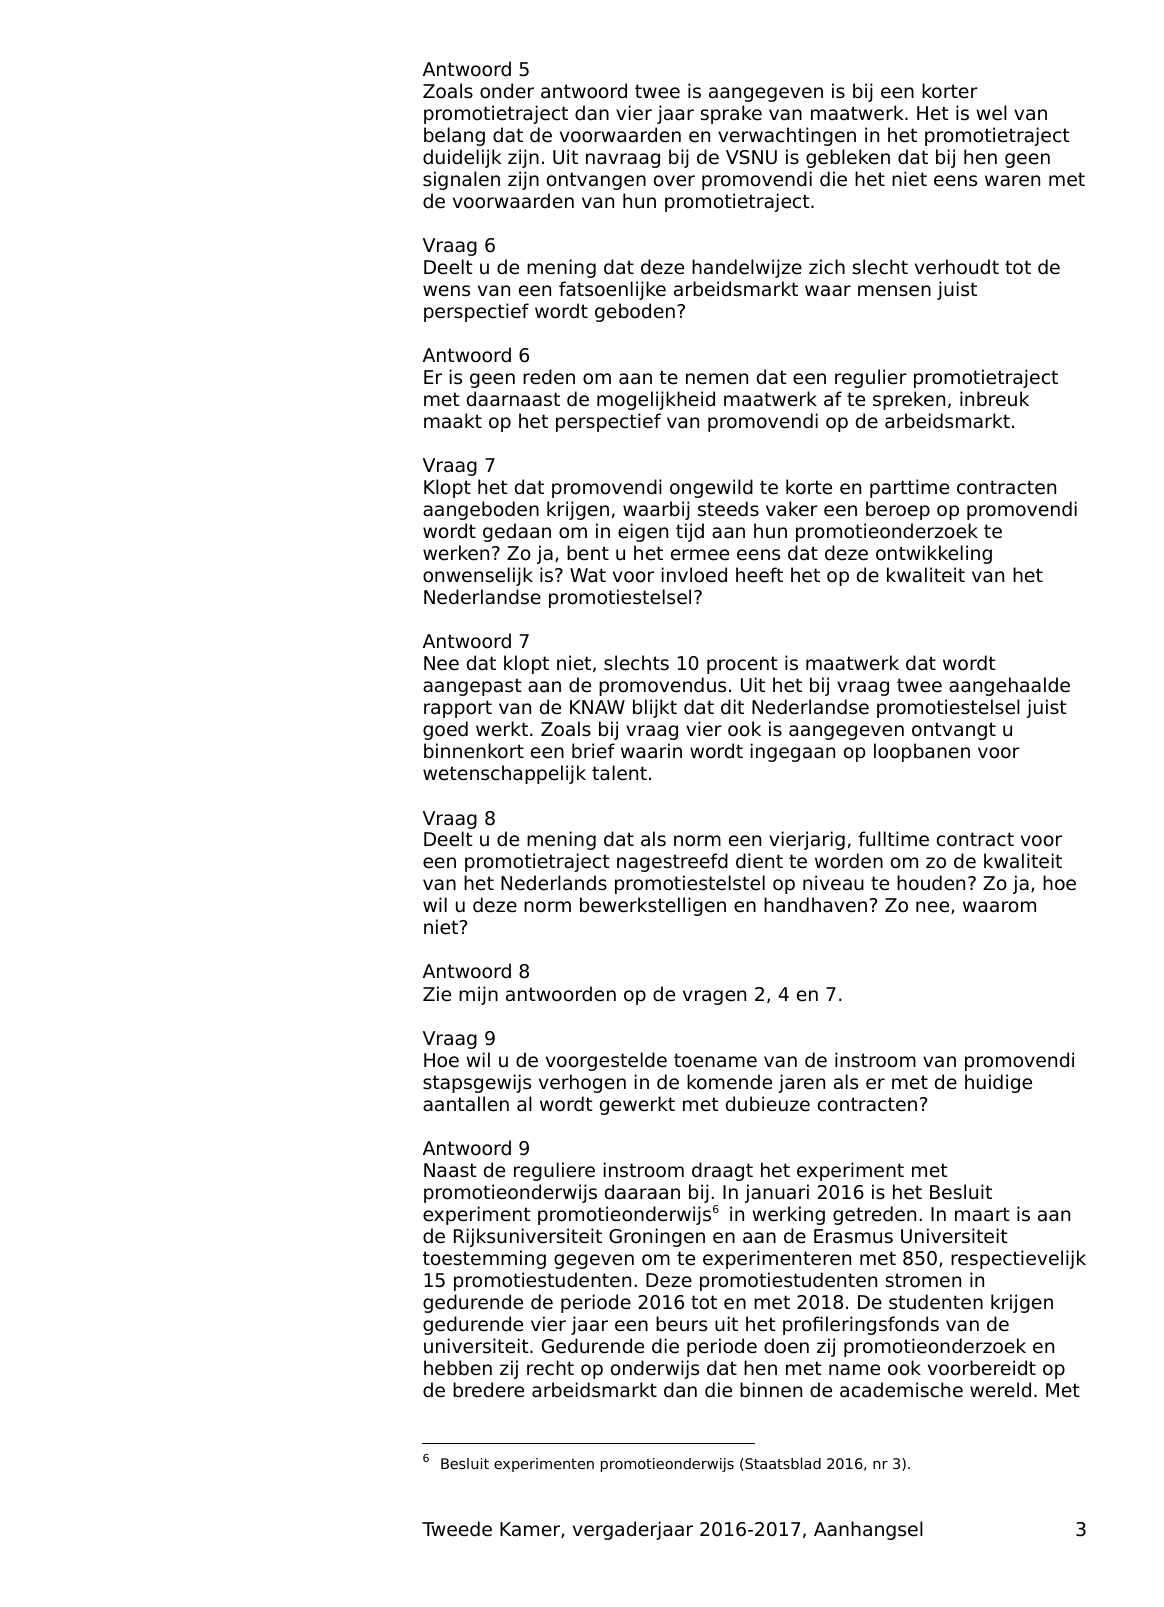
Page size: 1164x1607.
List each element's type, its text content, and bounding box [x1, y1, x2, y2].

text Er is geen reden om aan te nemen dat een regulier promotietraject met daarnaast de mogelijkheid maatwerk af te spreken, inbreuk maakt op het perspectief van promovendi op de arbeidsmarkt. [422, 367, 1087, 433]
text Antwoord 7 [422, 631, 1087, 653]
text Antwoord 6 [422, 345, 1087, 367]
text Zoals onder antwoord twee is aangegeven is bij een korter promotietraject dan vier jaar sprake van maatwerk. Het is wel van belang dat de voorwaarden en verwachtingen in het promotietraject duidelijk zijn. Uit navraag bij de VSNU is gebleken dat bij hen geen signalen zijn ontvangen over promovendi die het niet eens waren met de voorwaarden van hun promotietraject. [422, 81, 1087, 213]
text Nee dat klopt niet, slechts 10 procent is maatwerk dat wordt aangepast aan de promovendus. Uit het bij vraag twee aangehaalde rapport van de KNAW blijkt dat dit Nederlandse promotiestelsel juist goed werkt. Zoals bij vraag vier ook is aangegeven ontvangt u binnenkort een brief waarin wordt ingegaan op loopbanen voor wetenschappelijk talent. [422, 653, 1087, 785]
text Naast de reguliere instroom draagt het experiment met promotieonderwijs daaraan bij. In januari 2016 is het Besluit experiment promotieonderwijs in werking getreden. In maart is aan de Rijksuniversiteit Groningen en aan de Erasmus Universiteit toestemming gegeven om te experimenteren met 850, respectievelijk 15 promotiestudenten. Deze promotiestudenten stromen in gedurende de periode 2016 tot en met 2018. De studenten krijgen gedurende vier jaar een beurs uit het profileringsfonds van de universiteit. Gedurende die periode doen zij promotieonderzoek en hebben zij recht op onderwijs dat hen met name ook voorbereidt op de bredere arbeidsmarkt dan die binnen de academische wereld. Met [422, 1160, 1087, 1401]
text Antwoord 8 [422, 961, 1087, 983]
text Deelt u de mening dat als norm een vierjarig, fulltime contract voor een promotietraject nagestreefd dient te worden om zo de kwaliteit van het Nederlands promotiestelstel op niveau te houden? Zo ja, hoe wil u deze norm bewerkstelligen en handhaven? Zo nee, waarom niet? [422, 829, 1087, 939]
text Vraag 8 [422, 807, 1087, 829]
text Vraag 7 [422, 455, 1087, 477]
text Antwoord 5 [422, 59, 1087, 81]
text Deelt u de mening dat deze handelwijze zich slecht verhoudt tot de wens van een fatsoenlijke arbeidsmarkt waar mensen juist perspectief wordt geboden? [422, 257, 1087, 323]
text Besluit experimenten promotieonderwijs (Staatsblad 2016, nr 3). [422, 1452, 1087, 1474]
text Hoe wil u de voorgestelde toename van de instroom van promovendi stapsgewijs verhogen in de komende jaren als er met de huidige aantallen al wordt gewerkt met dubieuze contracten? [422, 1049, 1087, 1116]
text Klopt het dat promovendi ongewild te korte en parttime contracten aangeboden krijgen, waarbij steeds vaker een beroep op promovendi wordt gedaan om in eigen tijd aan hun promotieonderzoek te werken? Zo ja, bent u het ermee eens dat deze ontwikkeling onwenselijk is? Wat voor invloed heeft het op de kwaliteit van het Nederlandse promotiestelsel? [422, 477, 1087, 609]
text Vraag 9 [422, 1028, 1087, 1049]
text Zie mijn antwoorden op de vragen 2, 4 en 7. [422, 983, 1087, 1005]
text Vraag 6 [422, 235, 1087, 257]
text Antwoord 9 [422, 1138, 1087, 1160]
